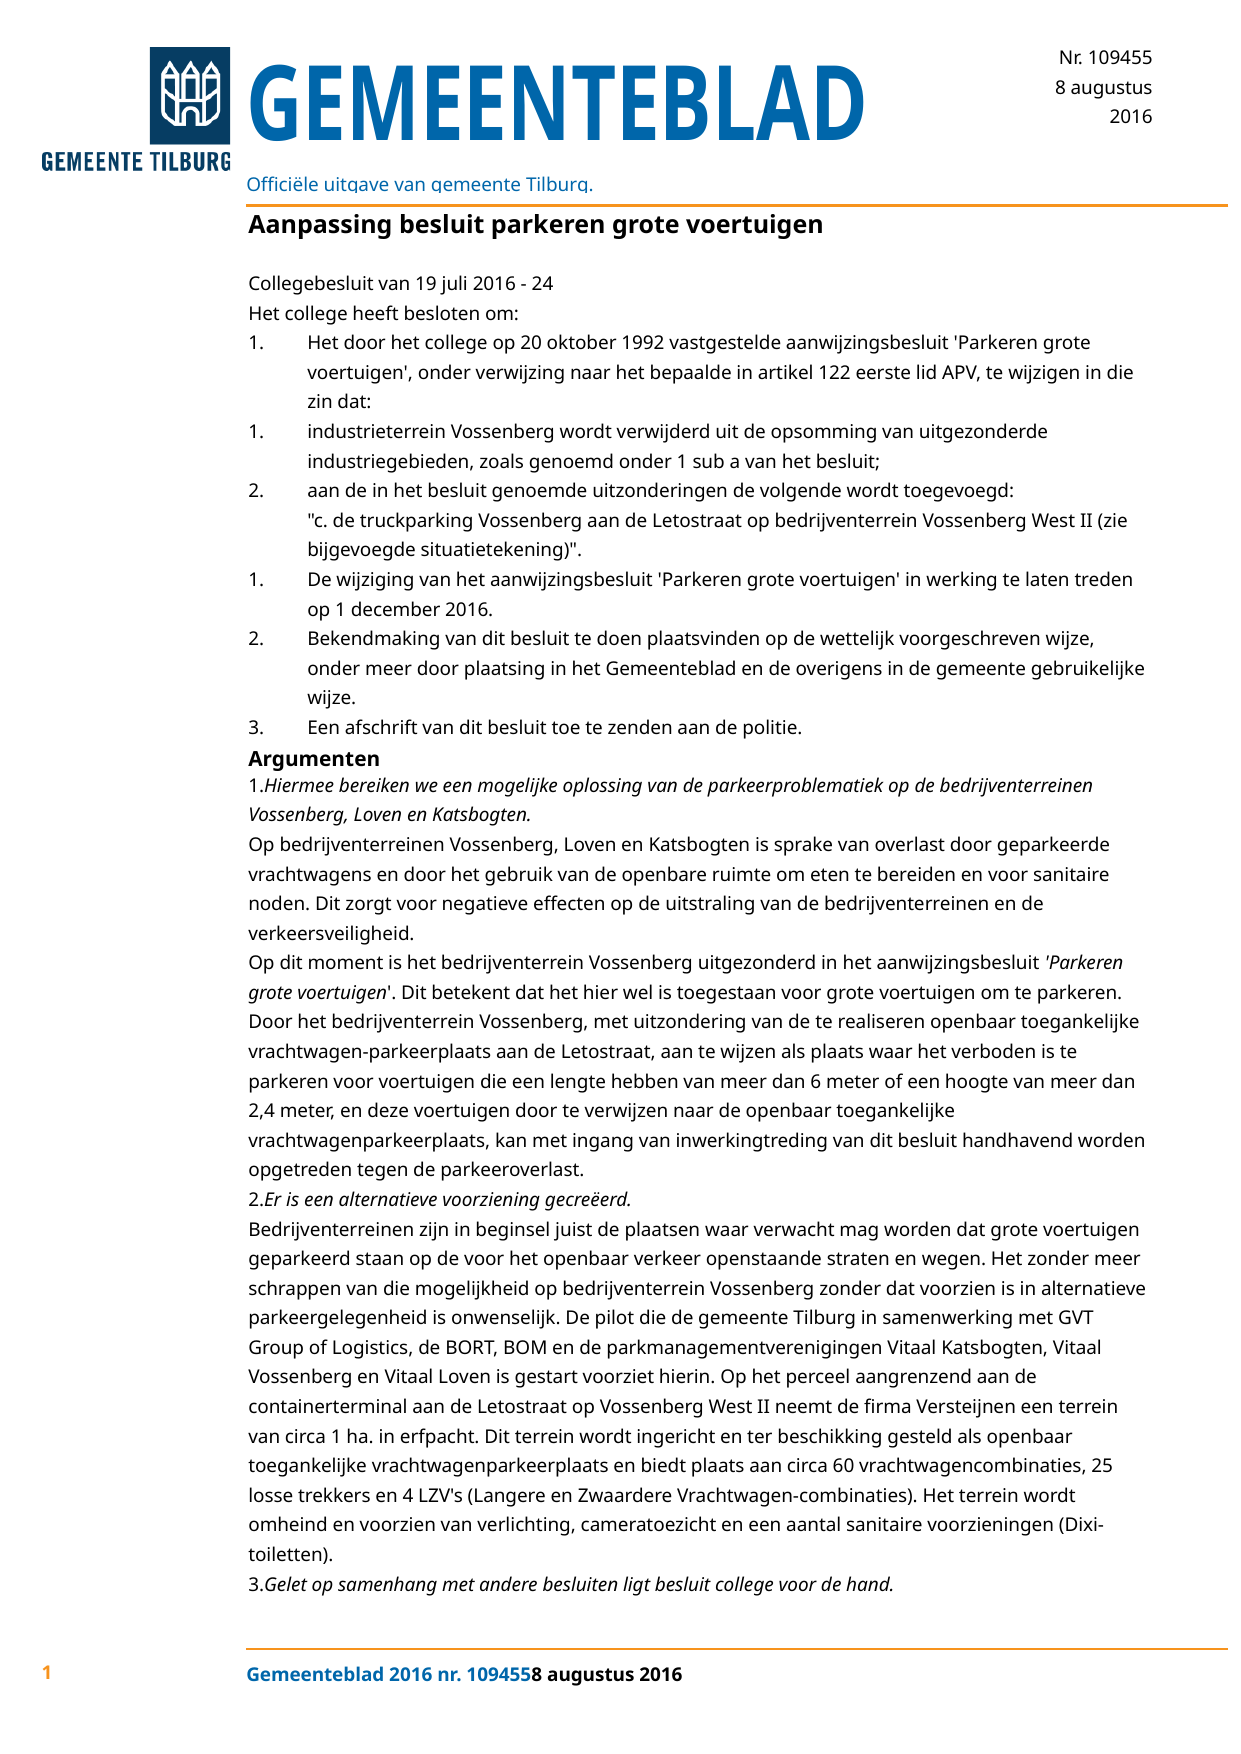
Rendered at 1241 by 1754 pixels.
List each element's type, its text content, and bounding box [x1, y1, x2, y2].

list Een afschrift van dit besluit toe te zenden aan de politie. [248, 714, 1152, 740]
text Op bedrijventerreinen Vossenberg, Loven en Katsbogten is sprake van overlast door geparkeerde vrachtwagens en door het gebruik van de openbare ruimte om eten te bereiden en voor sanitaire noden. Dit zorgt voor negatieve effecten op de uitstraling van de bedrijventerreinen en de verkeersveiligheid. [248, 831, 1152, 946]
list Bekendmaking van dit besluit te doen plaatsvinden op de wettelijk voorgeschreven wijze, onder meer door plaatsing in het Gemeenteblad en de overigens in de gemeente gebruikelijke wijze. [248, 625, 1152, 710]
text Argumenten [248, 744, 1152, 772]
text Het college heeft besloten om: [248, 300, 1152, 326]
text 3.Gelet op samenhang met andere besluiten ligt besluit college voor de hand. [248, 1571, 1152, 1597]
text Aanpassing besluit parkeren grote voertuigen [248, 207, 1152, 241]
text 1.Hiermee bereiken we een mogelijke oplossing van de parkeerproblematiek op de bedrijventerreinen Vossenberg, Loven en Katsbogten. [248, 772, 1152, 827]
text 2.Er is een alternatieve voorziening gecreëerd. [248, 1186, 1152, 1212]
picture [41, 47, 231, 172]
text Op dit moment is het bedrijventerrein Vossenberg uitgezonderd in het aanwijzingsbesluit 'Parkeren grote voertuigen'. Dit betekent dat het hier wel is toegestaan voor grote voertuigen om te parkeren. Door het bedrijventerrein Vossenberg, met uitzondering van de te realiseren openbaar toegankelijke vrachtwagen-parkeerplaats aan de Letostraat, aan te wijzen als plaats waar het verboden is te parkeren voor voertuigen die een lengte hebben van meer dan 6 meter of een hoogte van meer dan 2,4 meter, en deze voertuigen door te verwijzen naar de openbaar toegankelijke vrachtwagenparkeerplaats, kan met ingang van inwerkingtreding van dit besluit handhavend worden opgetreden tegen de parkeeroverlast. [248, 949, 1152, 1182]
list De wijziging van het aanwijzingsbesluit 'Parkeren grote voertuigen' in werking te laten treden op 1 december 2016. [248, 566, 1152, 621]
list industrieterrein Vossenberg wordt verwijderd uit de opsomming van uitgezonderde industriegebieden, zoals genoemd onder 1 sub a van het besluit; [248, 418, 1152, 473]
list aan de in het besluit genoemde uitzonderingen de volgende wordt toegevoegd: [248, 477, 1152, 503]
text Collegebesluit van 19 juli 2016 - 24 [248, 270, 1152, 296]
list "c. de truckparking Vossenberg aan de Letostraat op bedrijventerrein Vossenberg West II (zie bijgevoegde situatietekening)". [248, 507, 1152, 562]
text Bedrijventerreinen zijn in beginsel juist de plaatsen waar verwacht mag worden dat grote voertuigen geparkeerd staan op de voor het openbaar verkeer openstaande straten en wegen. Het zonder meer schrappen van die mogelijkheid op bedrijventerrein Vossenberg zonder dat voorzien is in alternatieve parkeergelegenheid is onwenselijk. De pilot die de gemeente Tilburg in samenwerking met GVT Group of Logistics, de BORT, BOM en de parkmanagementverenigingen Vitaal Katsbogten, Vitaal Vossenberg en Vitaal Loven is gestart voorziet hierin. Op het perceel aangrenzend aan de containerterminal aan de Letostraat op Vossenberg West II neemt de firma Versteijnen een terrein van circa 1 ha. in erfpacht. Dit terrein wordt ingericht en ter beschikking gesteld als openbaar toegankelijke vrachtwagenparkeerplaats en biedt plaats aan circa 60 vrachtwagencombinaties, 25 losse trekkers en 4 LZV's (Langere en Zwaardere Vrachtwagen-combinaties). Het terrein wordt omheind en voorzien van verlichting, cameratoezicht en een aantal sanitaire voorzieningen (Dixi-toiletten). [248, 1216, 1152, 1567]
list Het door het college op 20 oktober 1992 vastgestelde aanwijzingsbesluit 'Parkeren grote voertuigen', onder verwijzing naar het bepaalde in artikel 122 eerste lid APV, te wijzigen in die zin dat: [248, 329, 1152, 414]
